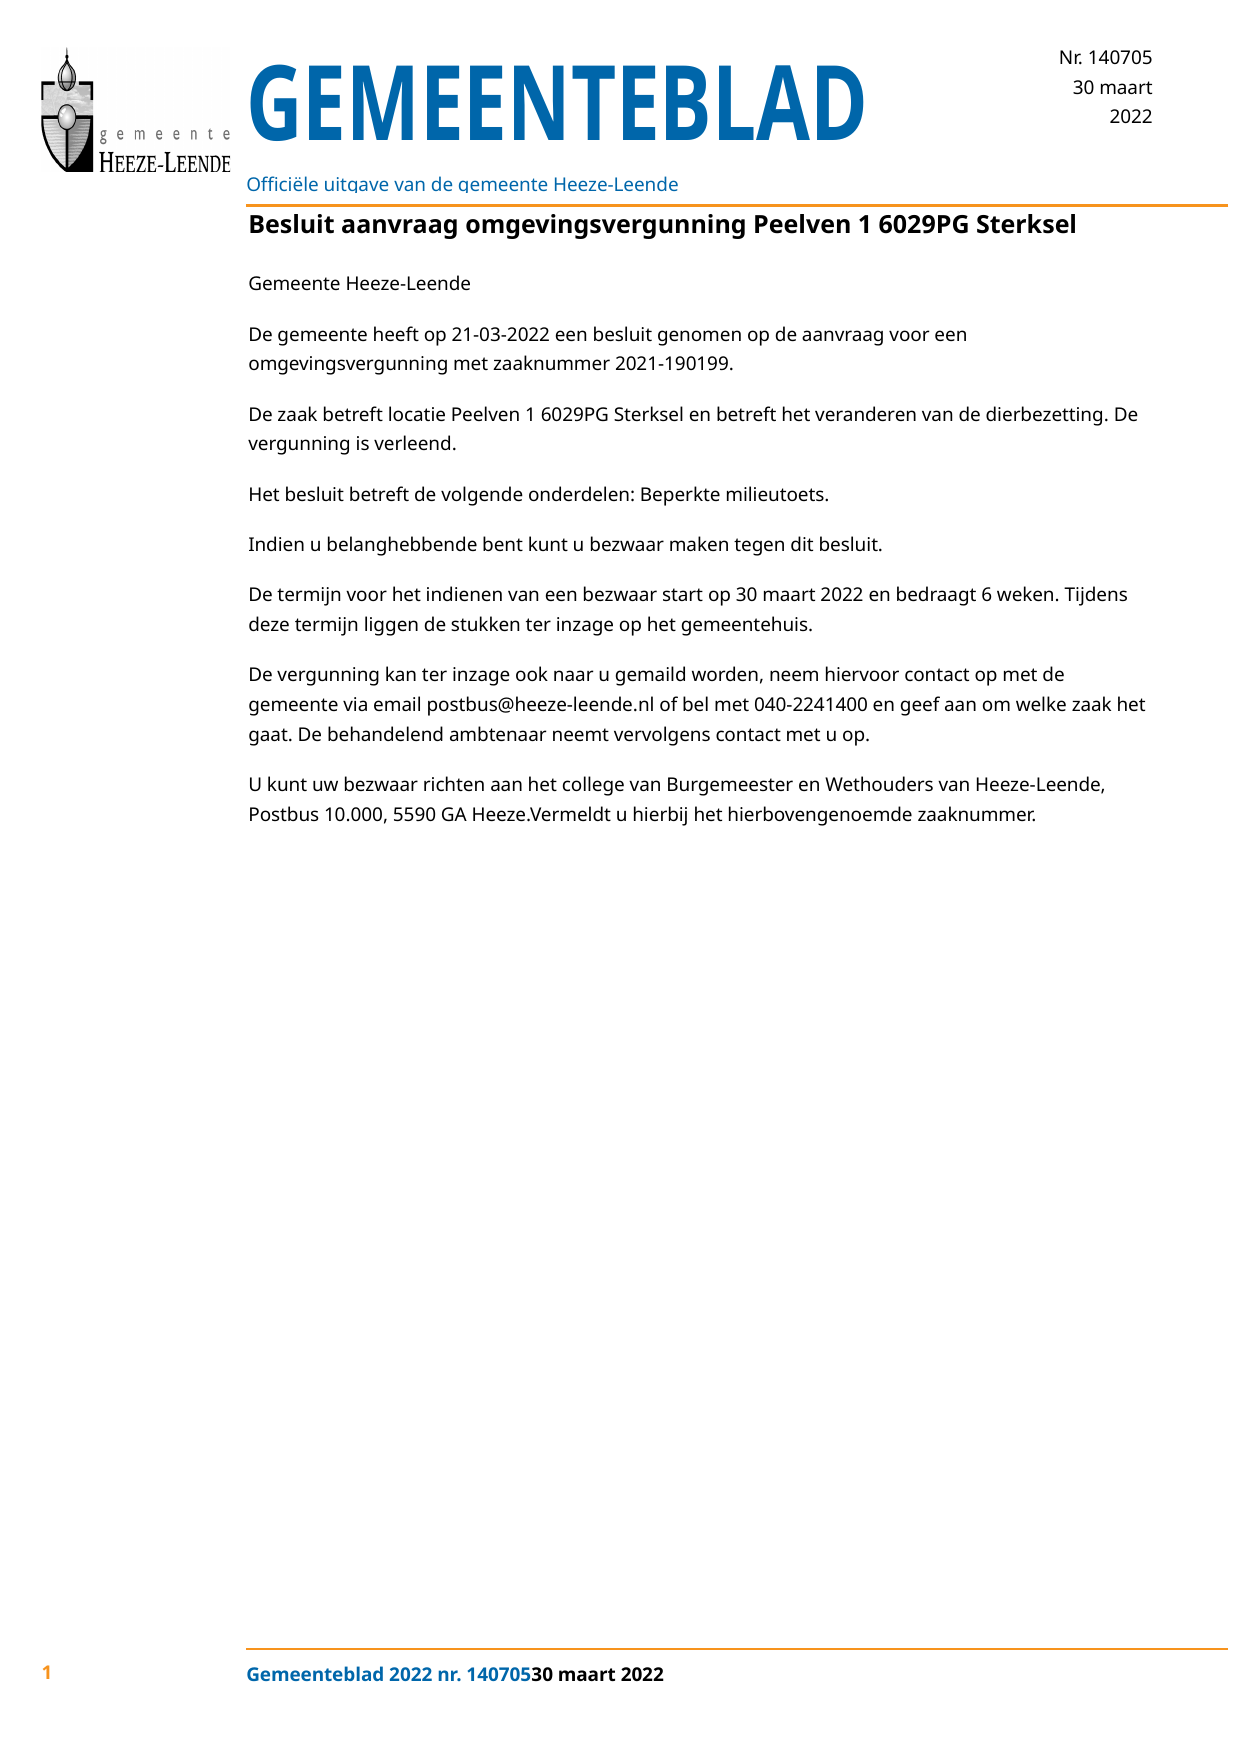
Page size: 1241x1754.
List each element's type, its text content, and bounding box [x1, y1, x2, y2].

text De zaak betreft locatie Peelven 1 6029PG Sterksel en betreft het veranderen van de dierbezetting. De vergunning is verleend. [248, 401, 1152, 456]
text De termijn voor het indienen van een bezwaar start op 30 maart 2022 en bedraagt 6 weken. Tijdens deze termijn liggen de stukken ter inzage op het gemeentehuis. [248, 582, 1152, 637]
text De gemeente heeft op 21-03-2022 een besluit genomen op de aanvraag voor een omgevingsvergunning met zaaknummer 2021-190199. [248, 321, 1152, 376]
text Het besluit betreft de volgende onderdelen: Beperkte milieutoets. [248, 481, 1152, 506]
text Gemeente Heeze-Leende [248, 270, 1152, 296]
text U kunt uw bezwaar richten aan het college van Burgemeester en Wethouders van Heeze-Leende, Postbus 10.000, 5590 GA Heeze.Vermeldt u hierbij het hierbovengenoemde zaaknummer. [248, 771, 1152, 826]
text Besluit aanvraag omgevingsvergunning Peelven 1 6029PG Sterksel [248, 207, 1152, 241]
text De vergunning kan ter inzage ook naar u gemaild worden, neem hiervoor contact op met de gemeente via email postbus@heeze-leende.nl of bel met 040-2241400 en geef aan om welke zaak het gaat. De behandelend ambtenaar neemt vervolgens contact met u op. [248, 662, 1152, 746]
text Indien u belanghebbende bent kunt u bezwaar maken tegen dit besluit. [248, 531, 1152, 557]
picture [41, 47, 231, 172]
